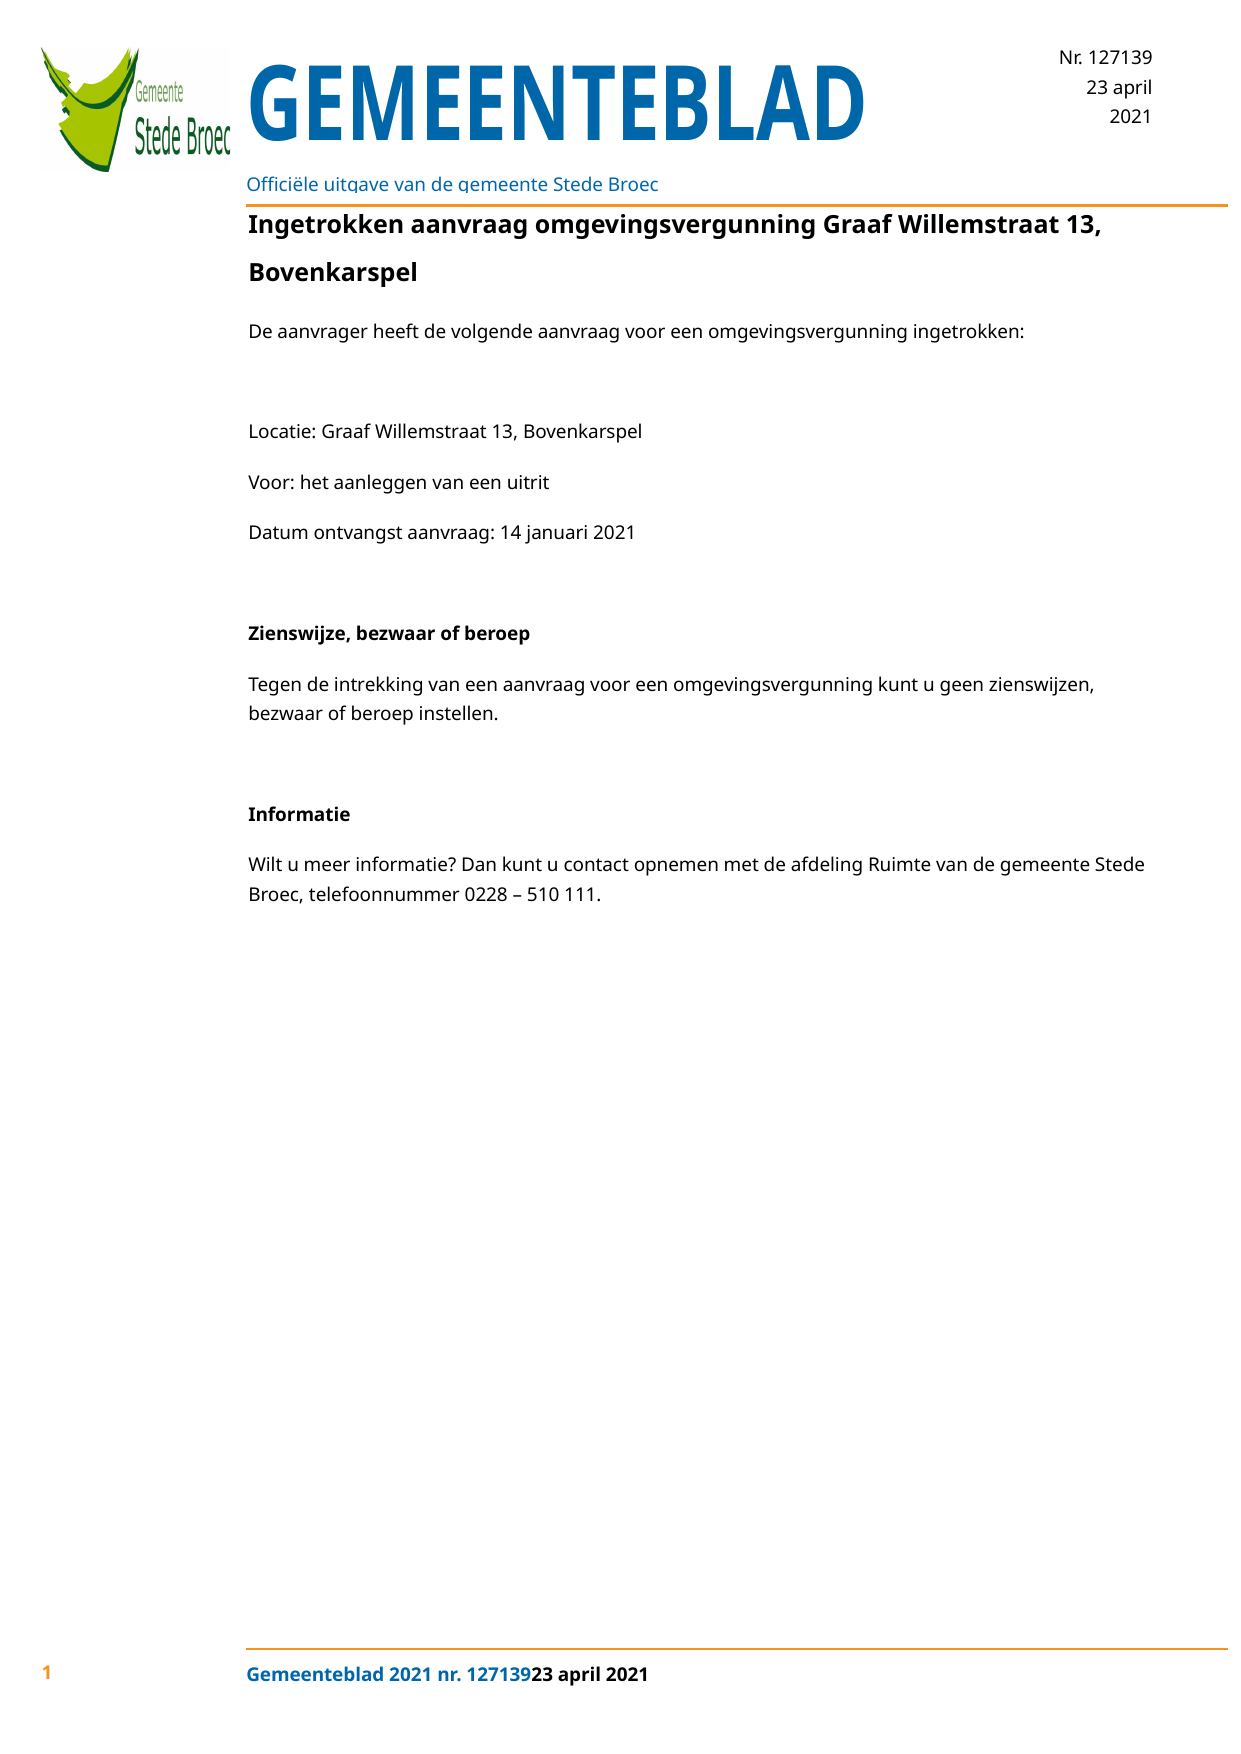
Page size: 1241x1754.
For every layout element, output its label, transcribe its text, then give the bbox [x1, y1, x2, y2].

text Zienswijze, bezwaar of beroep [248, 620, 1152, 646]
text Locatie: Graaf Willemstraat 13, Bovenkarspel [248, 419, 1152, 444]
text Voor: het aanleggen van een uitrit [248, 469, 1152, 495]
text De aanvrager heeft de volgende aanvraag voor een omgevingsvergunning ingetrokken: [248, 318, 1152, 344]
text Wilt u meer informatie? Dan kunt u contact opnemen met de afdeling Ruimte van de gemeente Stede Broec, telefoonnummer 0228 – 510 111. [248, 852, 1152, 907]
text Ingetrokken aanvraag omgevingsvergunning Graaf Willemstraat 13, Bovenkarspel [248, 207, 1152, 288]
picture [41, 47, 231, 172]
text Tegen de intrekking van een aanvraag voor een omgevingsvergunning kunt u geen zienswijzen, bezwaar of beroep instellen. [248, 671, 1152, 726]
text Datum ontvangst aanvraag: 14 januari 2021 [248, 519, 1152, 545]
text Informatie [248, 801, 1152, 827]
